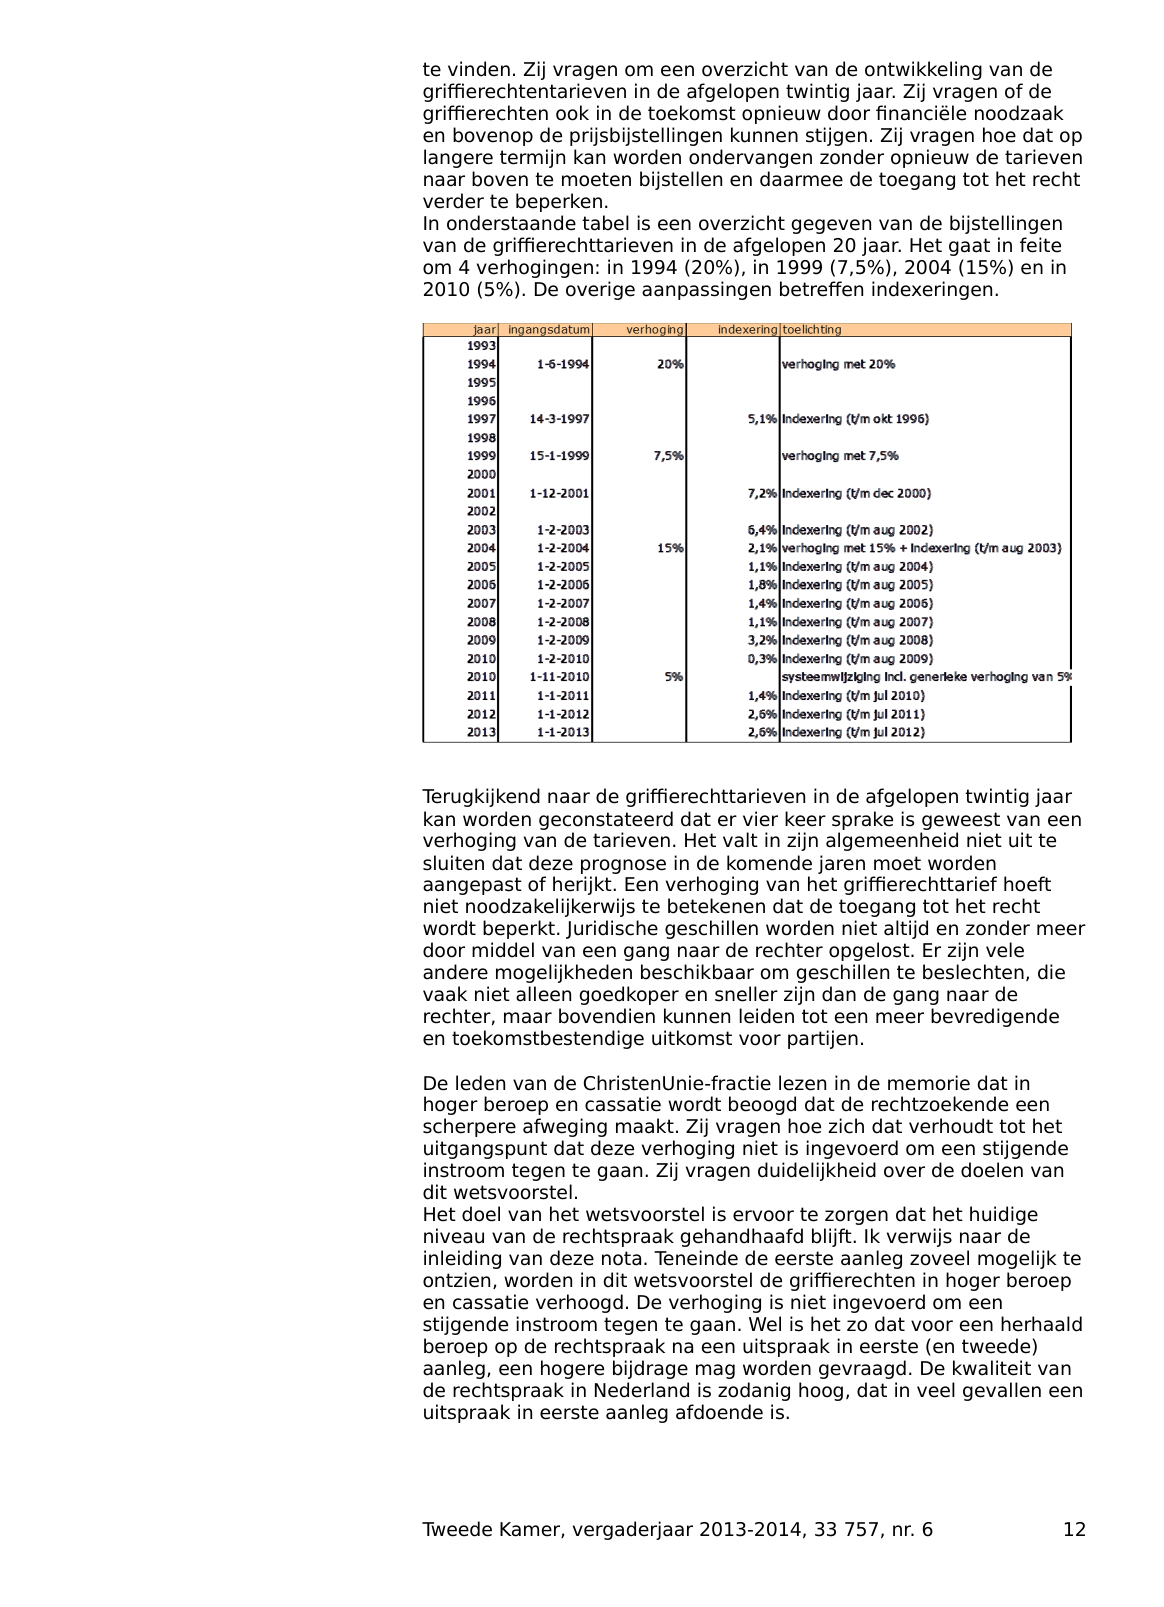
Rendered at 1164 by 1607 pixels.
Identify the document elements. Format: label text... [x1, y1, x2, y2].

picture [422, 323, 1072, 743]
text te vinden. Zij vragen om een overzicht van de ontwikkeling van de griffierechtentarieven in de afgelopen twintig jaar. Zij vragen of de griffierechten ook in de toekomst opnieuw door financiële noodzaak en bovenop de prijsbijstellingen kunnen stijgen. Zij vragen hoe dat op langere termijn kan worden ondervangen zonder opnieuw de tarieven naar boven te moeten bijstellen en daarmee de toegang tot het recht verder te beperken. [422, 59, 1087, 213]
text Terugkijkend naar de griffierechttarieven in de afgelopen twintig jaar kan worden geconstateerd dat er vier keer sprake is geweest van een verhoging van de tarieven. Het valt in zijn algemeenheid niet uit te sluiten dat deze prognose in de komende jaren moet worden aangepast of herijkt. Een verhoging van het griffierechttarief hoeft niet noodzakelijkerwijs te betekenen dat de toegang tot het recht wordt beperkt. Juridische geschillen worden niet altijd en zonder meer door middel van een gang naar de rechter opgelost. Er zijn vele andere mogelijkheden beschikbaar om geschillen te beslechten, die vaak niet alleen goedkoper en sneller zijn dan de gang naar de rechter, maar bovendien kunnen leiden tot een meer bevredigende en toekomstbestendige uitkomst voor partijen. [422, 786, 1087, 1050]
text Het doel van het wetsvoorstel is ervoor te zorgen dat het huidige niveau van de rechtspraak gehandhaafd blijft. Ik verwijs naar de inleiding van deze nota. Teneinde de eerste aanleg zoveel mogelijk te ontzien, worden in dit wetsvoorstel de griffierechten in hoger beroep en cassatie verhoogd. De verhoging is niet ingevoerd om een stijgende instroom tegen te gaan. Wel is het zo dat voor een herhaald beroep op de rechtspraak na een uitspraak in eerste (en tweede) aanleg, een hogere bijdrage mag worden gevraagd. De kwaliteit van de rechtspraak in Nederland is zodanig hoog, dat in veel gevallen een uitspraak in eerste aanleg afdoende is. [422, 1204, 1087, 1424]
text In onderstaande tabel is een overzicht gegeven van de bijstellingen van de griffierechttarieven in de afgelopen 20 jaar. Het gaat in feite om 4 verhogingen: in 1994 (20%), in 1999 (7,5%), 2004 (15%) en in 2010 (5%). De overige aanpassingen betreffen indexeringen. [422, 213, 1087, 301]
text De leden van de ChristenUnie-fractie lezen in de memorie dat in hoger beroep en cassatie wordt beoogd dat de rechtzoekende een scherpere afweging maakt. Zij vragen hoe zich dat verhoudt tot het uitgangspunt dat deze verhoging niet is ingevoerd om een stijgende instroom tegen te gaan. Zij vragen duidelijkheid over de doelen van dit wetsvoorstel. [422, 1072, 1087, 1204]
